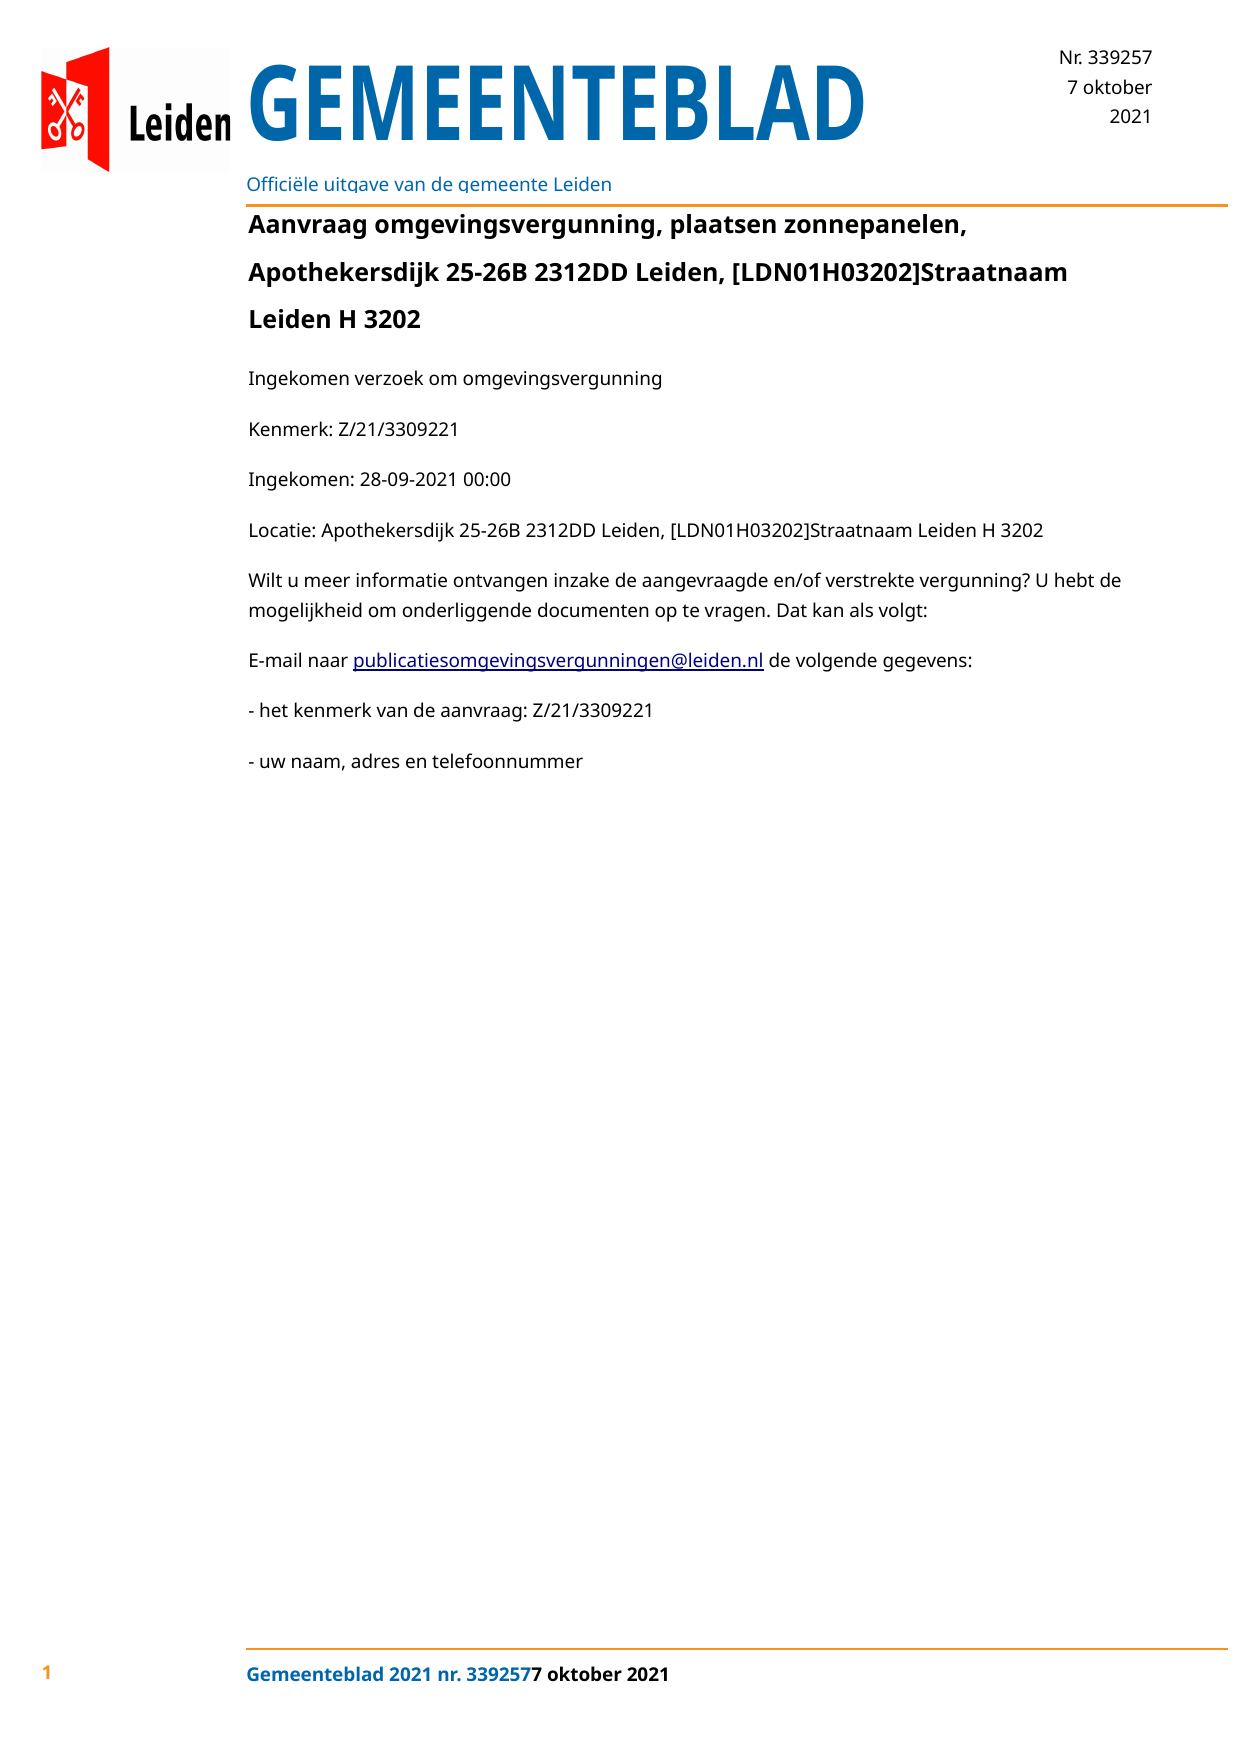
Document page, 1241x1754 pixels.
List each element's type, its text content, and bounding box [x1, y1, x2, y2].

text Ingekomen: 28-09-2021 00:00 [248, 466, 1152, 492]
text - uw naam, adres en telefoonnummer [248, 748, 1152, 774]
picture [41, 47, 231, 172]
text Kenmerk: Z/21/3309221 [248, 416, 1152, 442]
text Locatie: Apothekersdijk 25-26B 2312DD Leiden, [LDN01H03202]Straatnaam Leiden H 3202 [248, 517, 1152, 542]
text - het kenmerk van de aanvraag: Z/21/3309221 [248, 698, 1152, 723]
text Ingekomen verzoek om omgevingsvergunning [248, 366, 1152, 391]
text E-mail naar publicatiesomgevingsvergunningen@leiden.nl de volgende gegevens: [248, 647, 1152, 673]
text Wilt u meer informatie ontvangen inzake de aangevraagde en/of verstrekte vergunning? U hebt de mogelijkheid om onderliggende documenten op te vragen. Dat kan als volgt: [248, 567, 1152, 622]
text Aanvraag omgevingsvergunning, plaatsen zonnepanelen, Apothekersdijk 25-26B 2312DD Leiden, [LDN01H03202]Straatnaam Leiden H 3202 [248, 207, 1152, 336]
